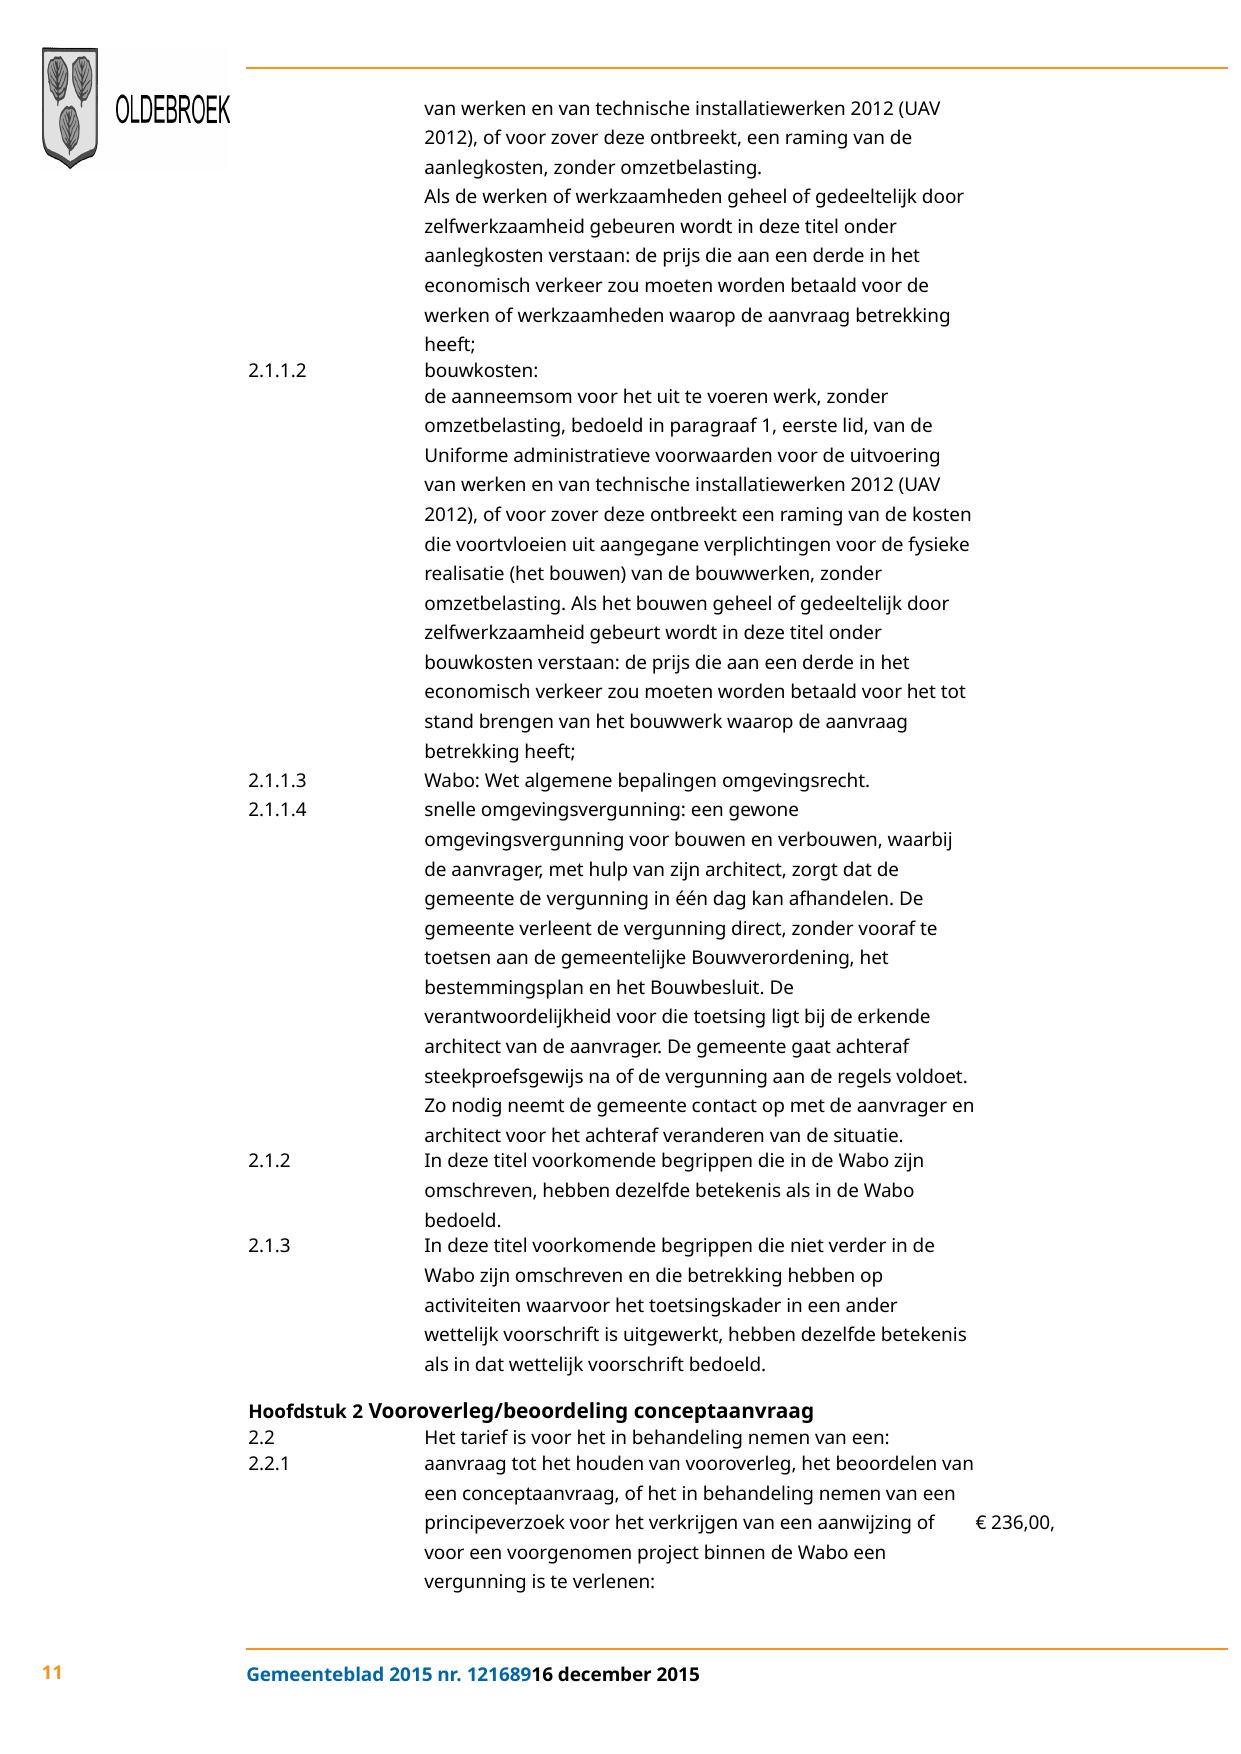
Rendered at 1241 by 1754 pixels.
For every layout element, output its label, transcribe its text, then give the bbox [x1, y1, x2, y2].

table_cell [975, 95, 1152, 357]
table_cell de aanneemsom voor het uit te voeren werk, zonder omzetbelasting, bedoeld in paragraaf 1, eerste lid, van de Uniforme administratieve voorwaarden voor de uitvoering van werken en van technische installatiewerken 2012 (UAV 2012), of voor zover deze ontbreekt een raming van de kosten die voortvloeien uit aangegane verplichtingen voor de fysieke realisatie (het bouwen) van de bouwwerken, zonder omzetbelasting. Als het bouwen geheel of gedeeltelijk door zelfwerkzaamheid gebeurt wordt in deze titel onder bouwkosten verstaan: de prijs die aan een derde in het economisch verkeer zou moeten worden betaald voor het tot stand brengen van het bouwwerk waarop de aanvraag betrekking heeft; [424, 383, 975, 764]
table_cell [975, 1233, 1152, 1377]
table_header [975, 767, 1152, 1148]
table_cell [248, 383, 424, 764]
table_cell In deze titel voorkomende begrippen die niet verder in de Wabo zijn omschreven en die betrekking hebben op activiteiten waarvoor het toetsingskader in een ander wettelijk voorschrift is uitgewerkt, hebben dezelfde betekenis als in dat wettelijk voorschrift bedoeld. [424, 1233, 975, 1377]
table_cell bouwkosten: [424, 357, 975, 383]
table_header 2.2 [248, 1425, 424, 1450]
picture [41, 47, 231, 172]
table_header Wabo: Wet algemene bepalingen omgevingsrecht. snelle omgevingsvergunning: een gewone omgevingsvergunning voor bouwen en verbouwen, waarbij de aanvrager, met hulp van zijn architect, zorgt dat de gemeente de vergunning in één dag kan afhandelen. De gemeente verleent de vergunning direct, zonder vooraf te toetsen aan de gemeentelijke Bouwverordening, het bestemmingsplan en het Bouwbesluit. De verantwoordelijkheid voor die toetsing ligt bij de erkende architect van de aanvrager. De gemeente gaat achteraf steekproefsgewijs na of de vergunning aan de regels voldoet. Zo nodig neemt de gemeente contact op met de aanvrager en architect voor het achteraf veranderen van de situatie. [424, 767, 975, 1148]
table_cell 2.1.3 [248, 1233, 424, 1377]
table_cell [975, 357, 1152, 383]
table_cell € 236,00, [975, 1450, 1152, 1594]
table_cell [975, 383, 1152, 764]
table_cell aanvraag tot het houden van vooroverleg, het beoordelen van een conceptaanvraag, of het in behandeling nemen van een principeverzoek voor het verkrijgen van een aanwijzing of voor een voorgenomen project binnen de Wabo een vergunning is te verlenen: [424, 1450, 975, 1594]
table_cell 2.1.2 [248, 1148, 424, 1233]
table_header 2.1.1.3 2.1.1.4 [248, 767, 424, 1148]
table_cell van werken en van technische installatiewerken 2012 (UAV 2012), of voor zover deze ontbreekt, een raming van de aanlegkosten, zonder omzetbelasting. Als de werken of werkzaamheden geheel of gedeeltelijk door zelfwerkzaamheid gebeuren wordt in deze titel onder aanlegkosten verstaan: de prijs die aan een derde in het economisch verkeer zou moeten worden betaald voor de werken of werkzaamheden waarop de aanvraag betrekking heeft; [424, 95, 975, 357]
table_cell [248, 95, 424, 357]
table_header [975, 1425, 1152, 1450]
table_header Het tarief is voor het in behandeling nemen van een: [424, 1425, 975, 1450]
table_cell 2.1.1.2 [248, 357, 424, 383]
table_cell [975, 1148, 1152, 1233]
table_cell 2.2.1 [248, 1450, 424, 1594]
table_cell In deze titel voorkomende begrippen die in de Wabo zijn omschreven, hebben dezelfde betekenis als in de Wabo bedoeld. [424, 1148, 975, 1233]
text Hoofdstuk 2 Vooroverleg/beoordeling conceptaanvraag [248, 1396, 1152, 1424]
